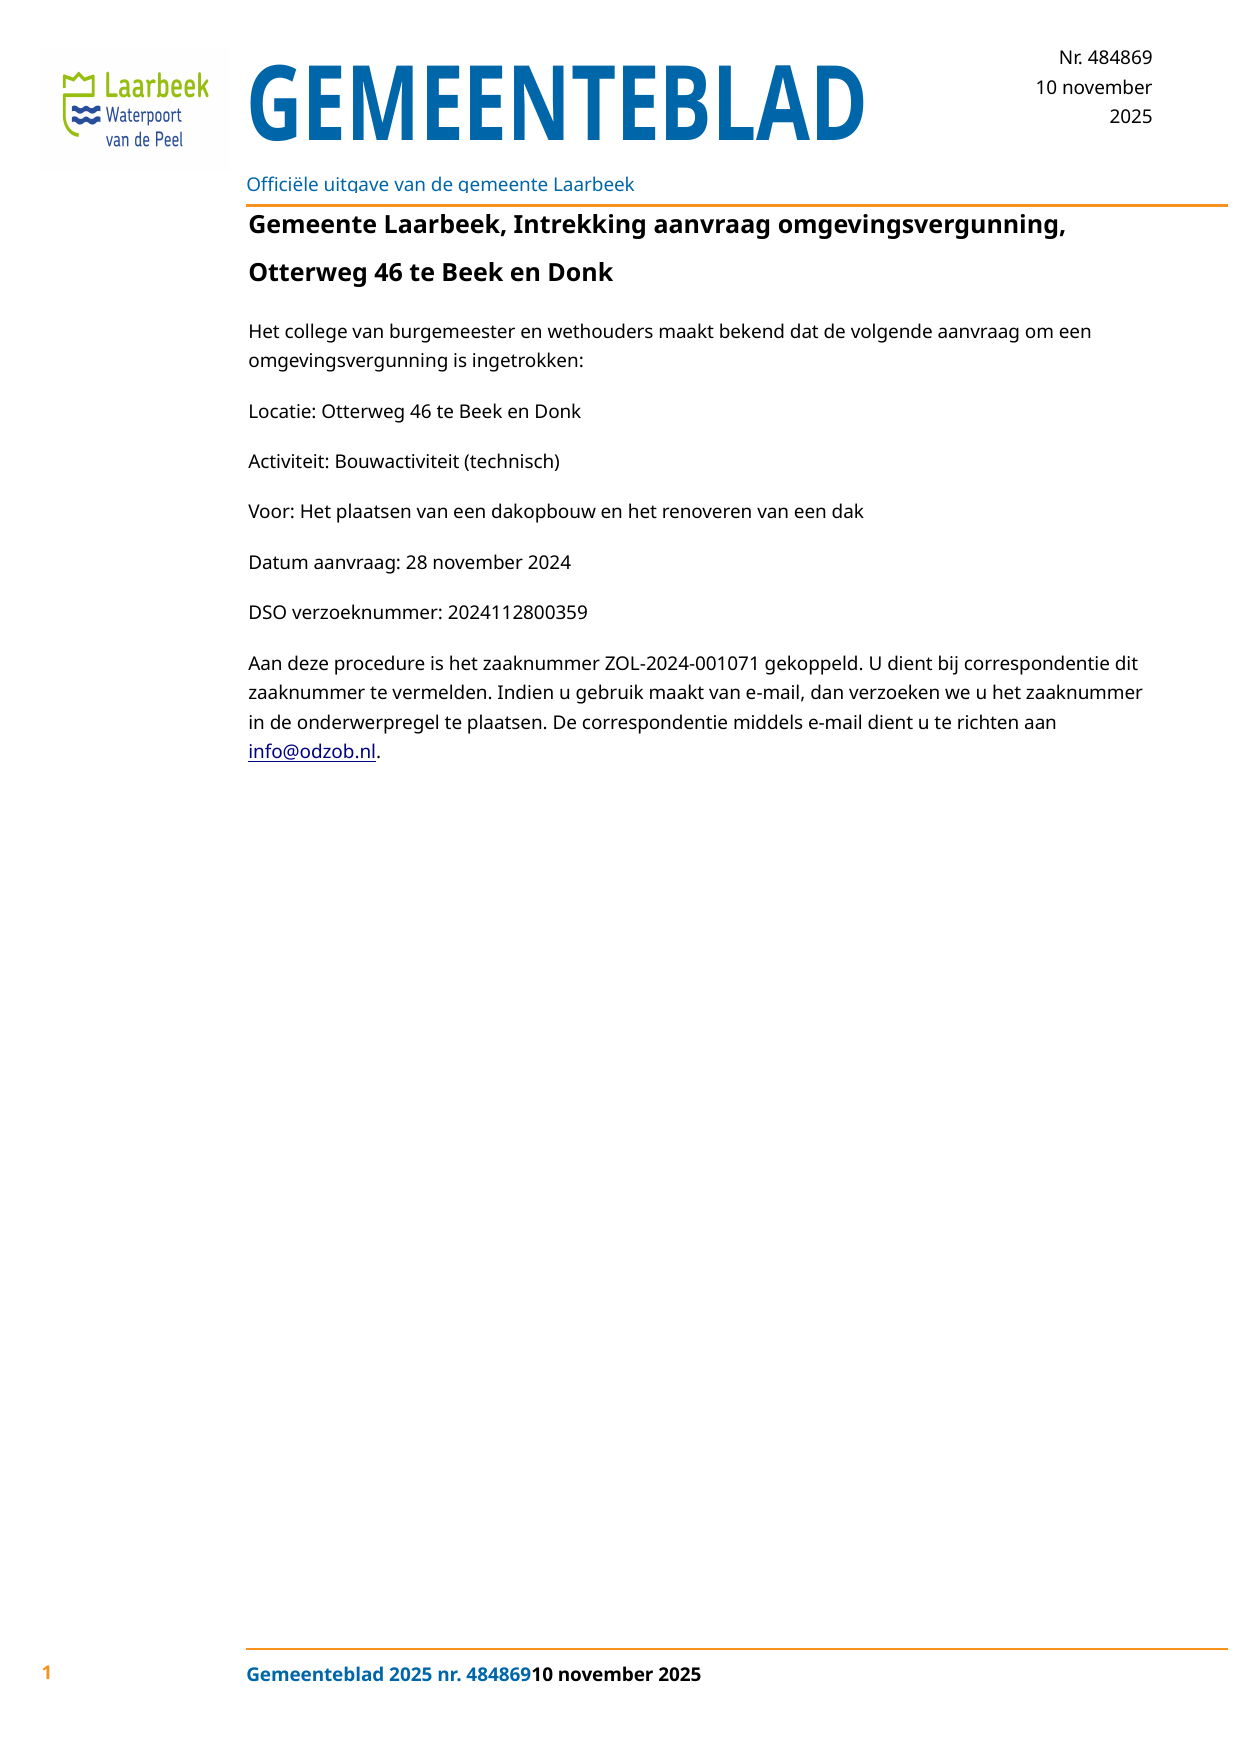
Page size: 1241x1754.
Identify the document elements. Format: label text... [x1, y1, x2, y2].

text Aan deze procedure is het zaaknummer ZOL-2024-001071 gekoppeld. U dient bij correspondentie dit zaaknummer te vermelden. Indien u gebruik maakt van e-mail, dan verzoeken we u het zaaknummer in de onderwerpregel te plaatsen. De correspondentie middels e-mail dient u te richten aan info@odzob.nl. [248, 650, 1152, 764]
text Het college van burgemeester en wethouders maakt bekend dat de volgende aanvraag om een omgevingsvergunning is ingetrokken: [248, 318, 1152, 373]
picture [41, 47, 231, 172]
text Gemeente Laarbeek, Intrekking aanvraag omgevingsvergunning, Otterweg 46 te Beek en Donk [248, 207, 1152, 288]
text Activiteit: Bouwactiviteit (technisch) [248, 448, 1152, 474]
text Voor: Het plaatsen van een dakopbouw en het renoveren van een dak [248, 499, 1152, 524]
text Datum aanvraag: 28 november 2024 [248, 549, 1152, 575]
text DSO verzoeknummer: 2024112800359 [248, 599, 1152, 625]
text Locatie: Otterweg 46 te Beek en Donk [248, 398, 1152, 424]
